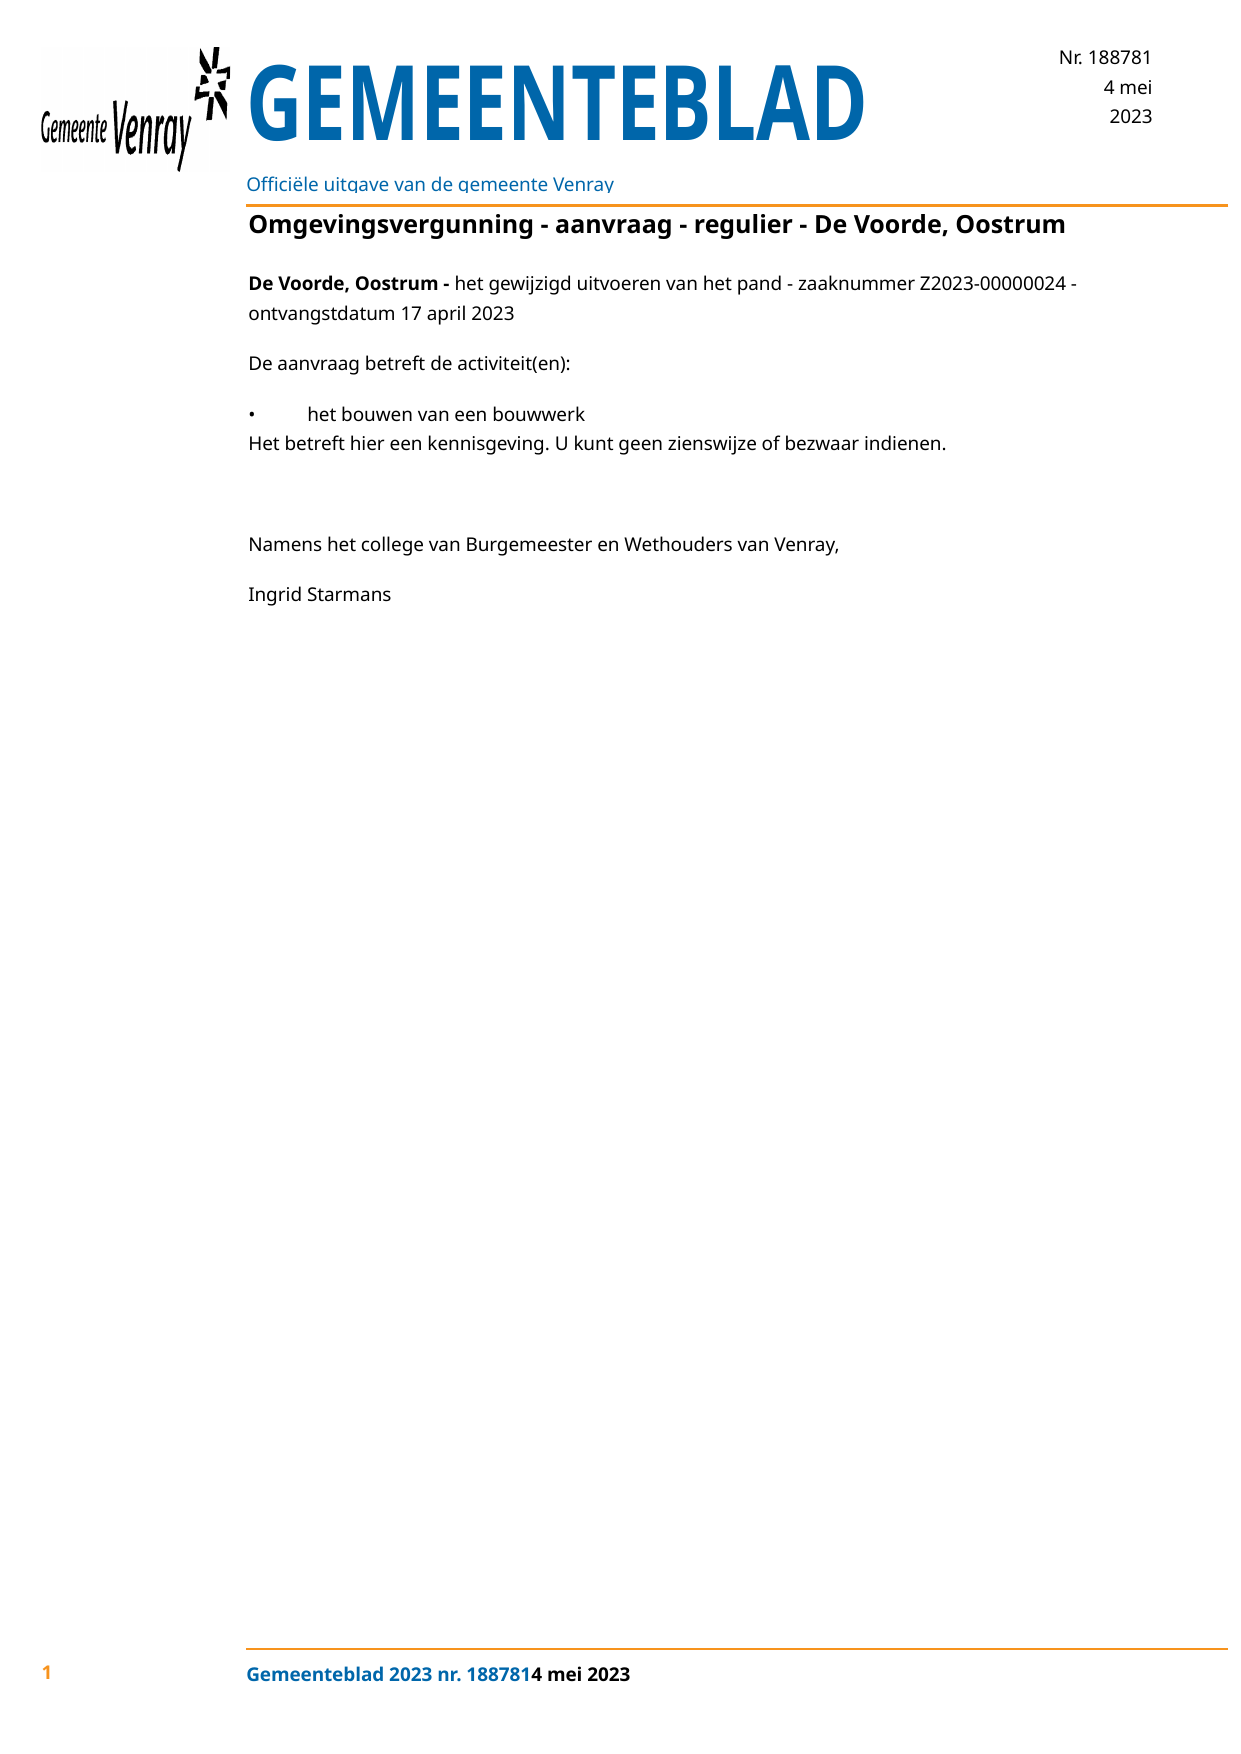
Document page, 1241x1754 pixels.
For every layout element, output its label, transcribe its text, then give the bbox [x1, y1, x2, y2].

text Namens het college van Burgemeester en Wethouders van Venray, [248, 531, 1152, 557]
text De aanvraag betreft de activiteit(en): [248, 350, 1152, 376]
text Omgevingsvergunning - aanvraag - regulier - De Voorde, Oostrum [248, 207, 1152, 241]
text Ingrid Starmans [248, 582, 1152, 607]
text Het betreft hier een kennisgeving. U kunt geen zienswijze of bezwaar indienen. [248, 430, 1152, 456]
text De Voorde, Oostrum - het gewijzigd uitvoeren van het pand - zaaknummer Z2023-00000024 - ontvangstdatum 17 april 2023 [248, 270, 1152, 326]
picture [41, 47, 231, 172]
list het bouwen van een bouwwerk [248, 401, 1152, 426]
